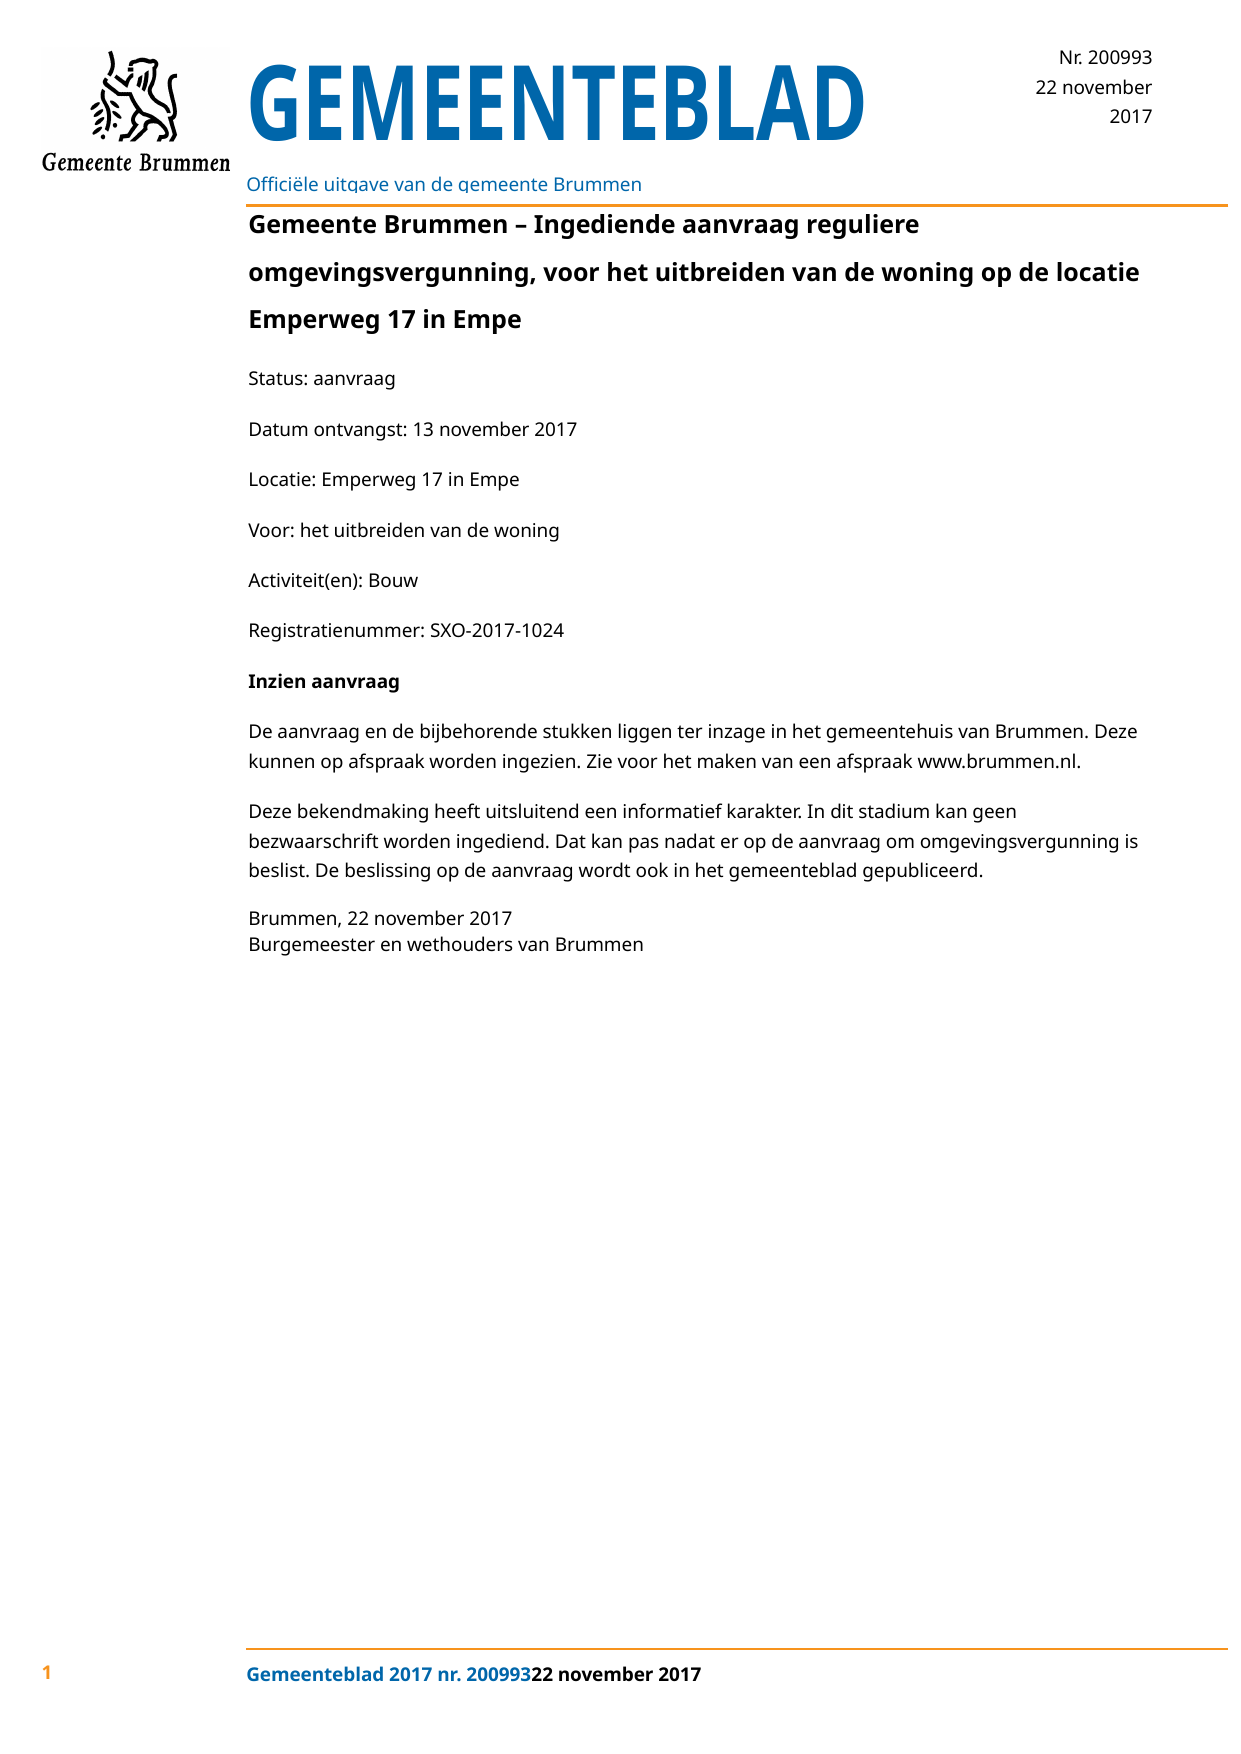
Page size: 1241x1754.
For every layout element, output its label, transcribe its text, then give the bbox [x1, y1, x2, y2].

picture [41, 47, 231, 172]
text De aanvraag en de bijbehorende stukken liggen ter inzage in het gemeentehuis van Brummen. Deze kunnen op afspraak worden ingezien. Zie voor het maken van een afspraak www.brummen.nl. [248, 718, 1152, 774]
text Locatie: Emperweg 17 in Empe [248, 466, 1152, 492]
text Datum ontvangst: 13 november 2017 [248, 416, 1152, 442]
text Burgemeester en wethouders van Brummen [248, 931, 1152, 957]
text Registratienummer: SXO-2017-1024 [248, 618, 1152, 643]
text Inzien aanvraag [248, 668, 1152, 694]
text Gemeente Brummen – Ingediende aanvraag reguliere omgevingsvergunning, voor het uitbreiden van de woning op de locatie Emperweg 17 in Empe [248, 207, 1152, 336]
text Brummen, 22 november 2017 [248, 905, 1152, 931]
text Deze bekendmaking heeft uitsluitend een informatief karakter. In dit stadium kan geen bezwaarschrift worden ingediend. Dat kan pas nadat er op de aanvraag om omgevingsvergunning is beslist. De beslissing op de aanvraag wordt ook in het gemeenteblad gepubliceerd. [248, 798, 1152, 883]
text Activiteit(en): Bouw [248, 567, 1152, 593]
text Voor: het uitbreiden van de woning [248, 517, 1152, 542]
text Status: aanvraag [248, 366, 1152, 391]
